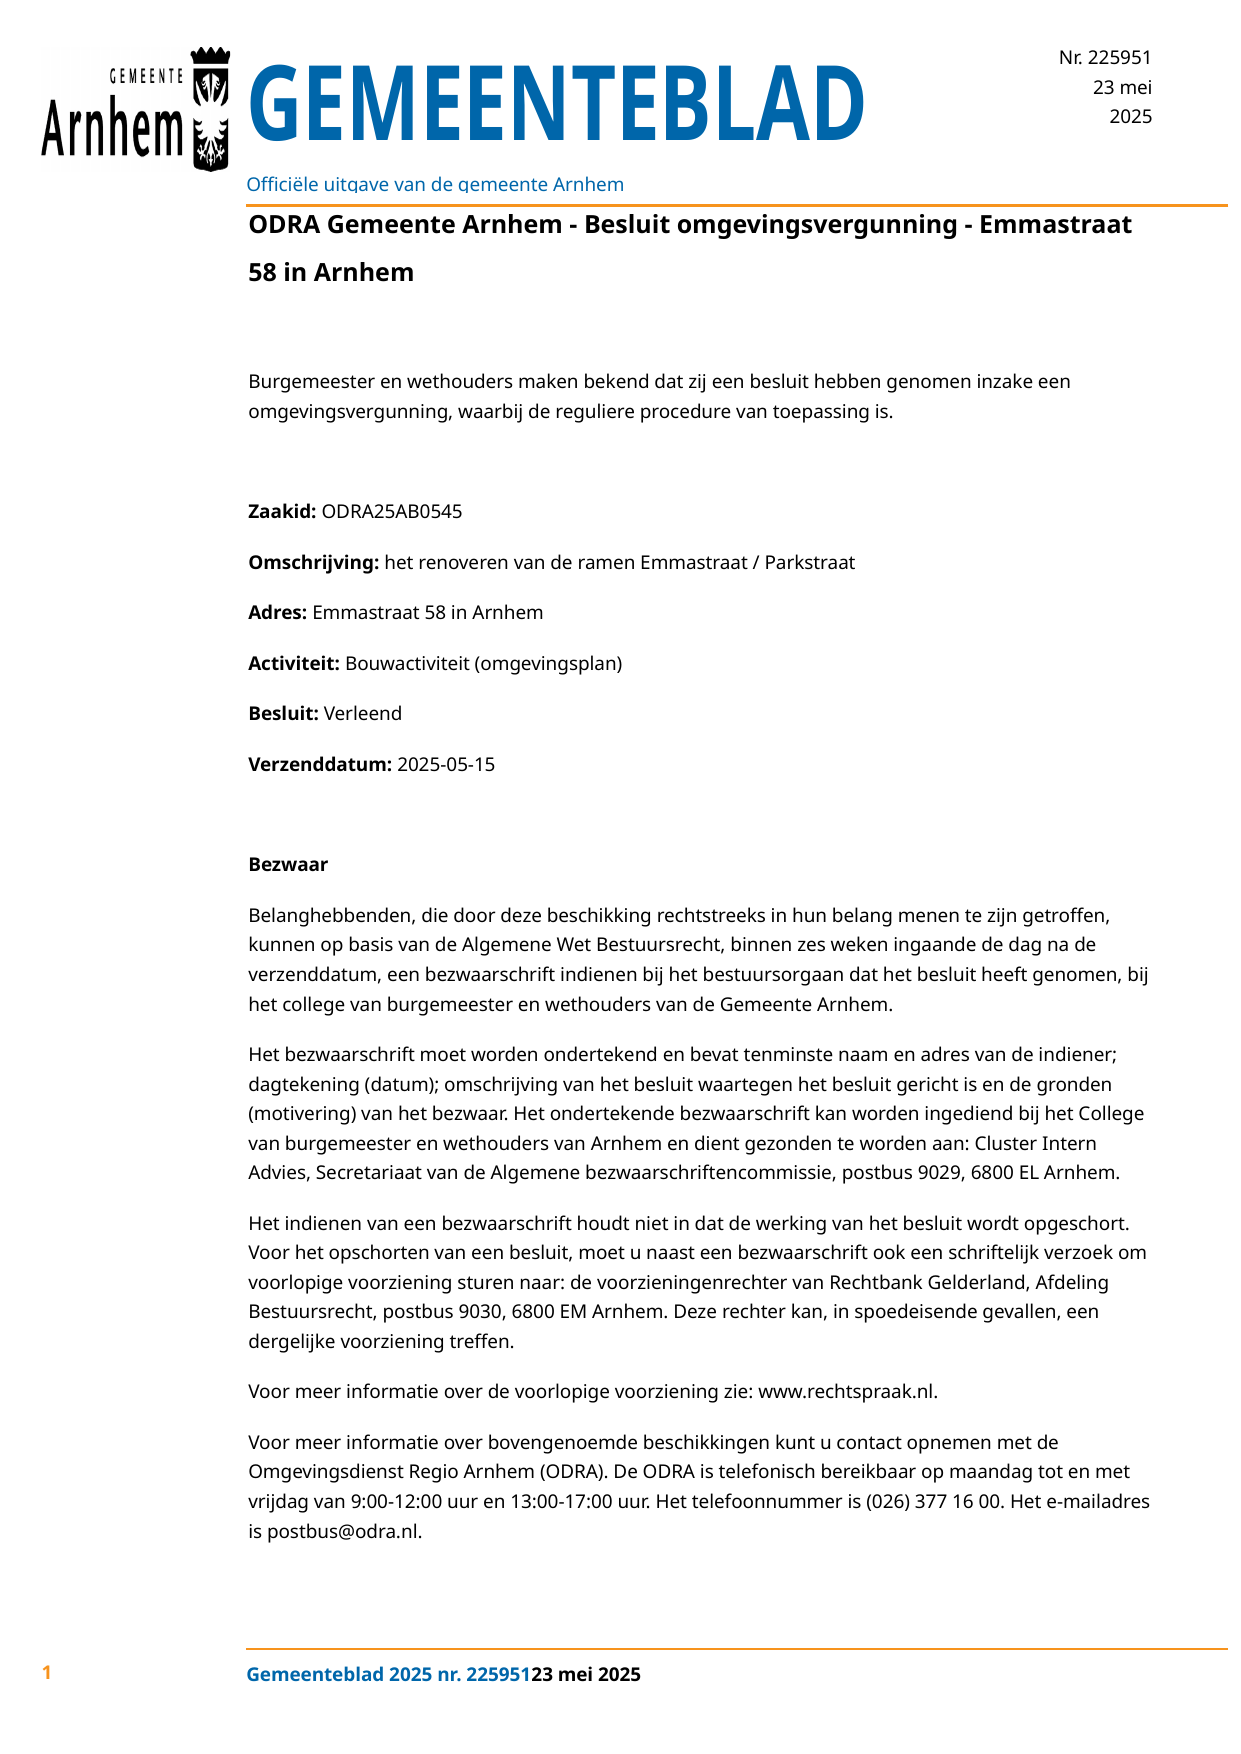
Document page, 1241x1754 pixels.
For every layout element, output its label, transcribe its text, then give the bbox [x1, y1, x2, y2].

text Activiteit: Bouwactiviteit (omgevingsplan) [248, 650, 1152, 676]
text Voor meer informatie over bovengenoemde beschikkingen kunt u contact opnemen met de Omgevingsdienst Regio Arnhem (ODRA). De ODRA is telefonisch bereikbaar op maandag tot en met vrijdag van 9:00-12:00 uur en 13:00-17:00 uur. Het telefoonnummer is (026) 377 16 00. Het e-mailadres is postbus@odra.nl. [248, 1429, 1152, 1544]
picture [41, 47, 231, 172]
text Zaakid: ODRA25AB0545 [248, 499, 1152, 524]
text Verzenddatum: 2025-05-15 [248, 751, 1152, 777]
text ODRA Gemeente Arnhem - Besluit omgevingsvergunning - Emmastraat 58 in Arnhem [248, 207, 1152, 288]
text Het bezwaarschrift moet worden ondertekend en bevat tenminste naam en adres van de indiener; dagtekening (datum); omschrijving van het besluit waartegen het besluit gericht is en de gronden (motivering) van het bezwaar. Het ondertekende bezwaarschrift kan worden ingediend bij het College van burgemeester en wethouders van Arnhem en dient gezonden te worden aan: Cluster Intern Advies, Secretariaat van de Algemene bezwaarschriftencommissie, postbus 9029, 6800 EL Arnhem. [248, 1041, 1152, 1185]
text Belanghebbenden, die door deze beschikking rechtstreeks in hun belang menen te zijn getroffen, kunnen op basis van de Algemene Wet Bestuursrecht, binnen zes weken ingaande de dag na de verzenddatum, een bezwaarschrift indienen bij het bestuursorgaan dat het besluit heeft genomen, bij het college van burgemeester en wethouders van de Gemeente Arnhem. [248, 902, 1152, 1017]
text Besluit: Verleend [248, 700, 1152, 726]
text Bezwaar [248, 852, 1152, 877]
text Adres: Emmastraat 58 in Arnhem [248, 599, 1152, 625]
text Voor meer informatie over de voorlopige voorziening zie: www.rechtspraak.nl. [248, 1379, 1152, 1404]
text Omschrijving: het renoveren van de ramen Emmastraat / Parkstraat [248, 549, 1152, 575]
text Het indienen van een bezwaarschrift houdt niet in dat de werking van het besluit wordt opgeschort. Voor het opschorten van een besluit, moet u naast een bezwaarschrift ook een schriftelijk verzoek om voorlopige voorziening sturen naar: de voorzieningenrechter van Rechtbank Gelderland, Afdeling Bestuursrecht, postbus 9030, 6800 EM Arnhem. Deze rechter kan, in spoedeisende gevallen, een dergelijke voorziening treffen. [248, 1210, 1152, 1354]
text Burgemeester en wethouders maken bekend dat zij een besluit hebben genomen inzake een omgevingsvergunning, waarbij de reguliere procedure van toepassing is. [248, 368, 1152, 424]
